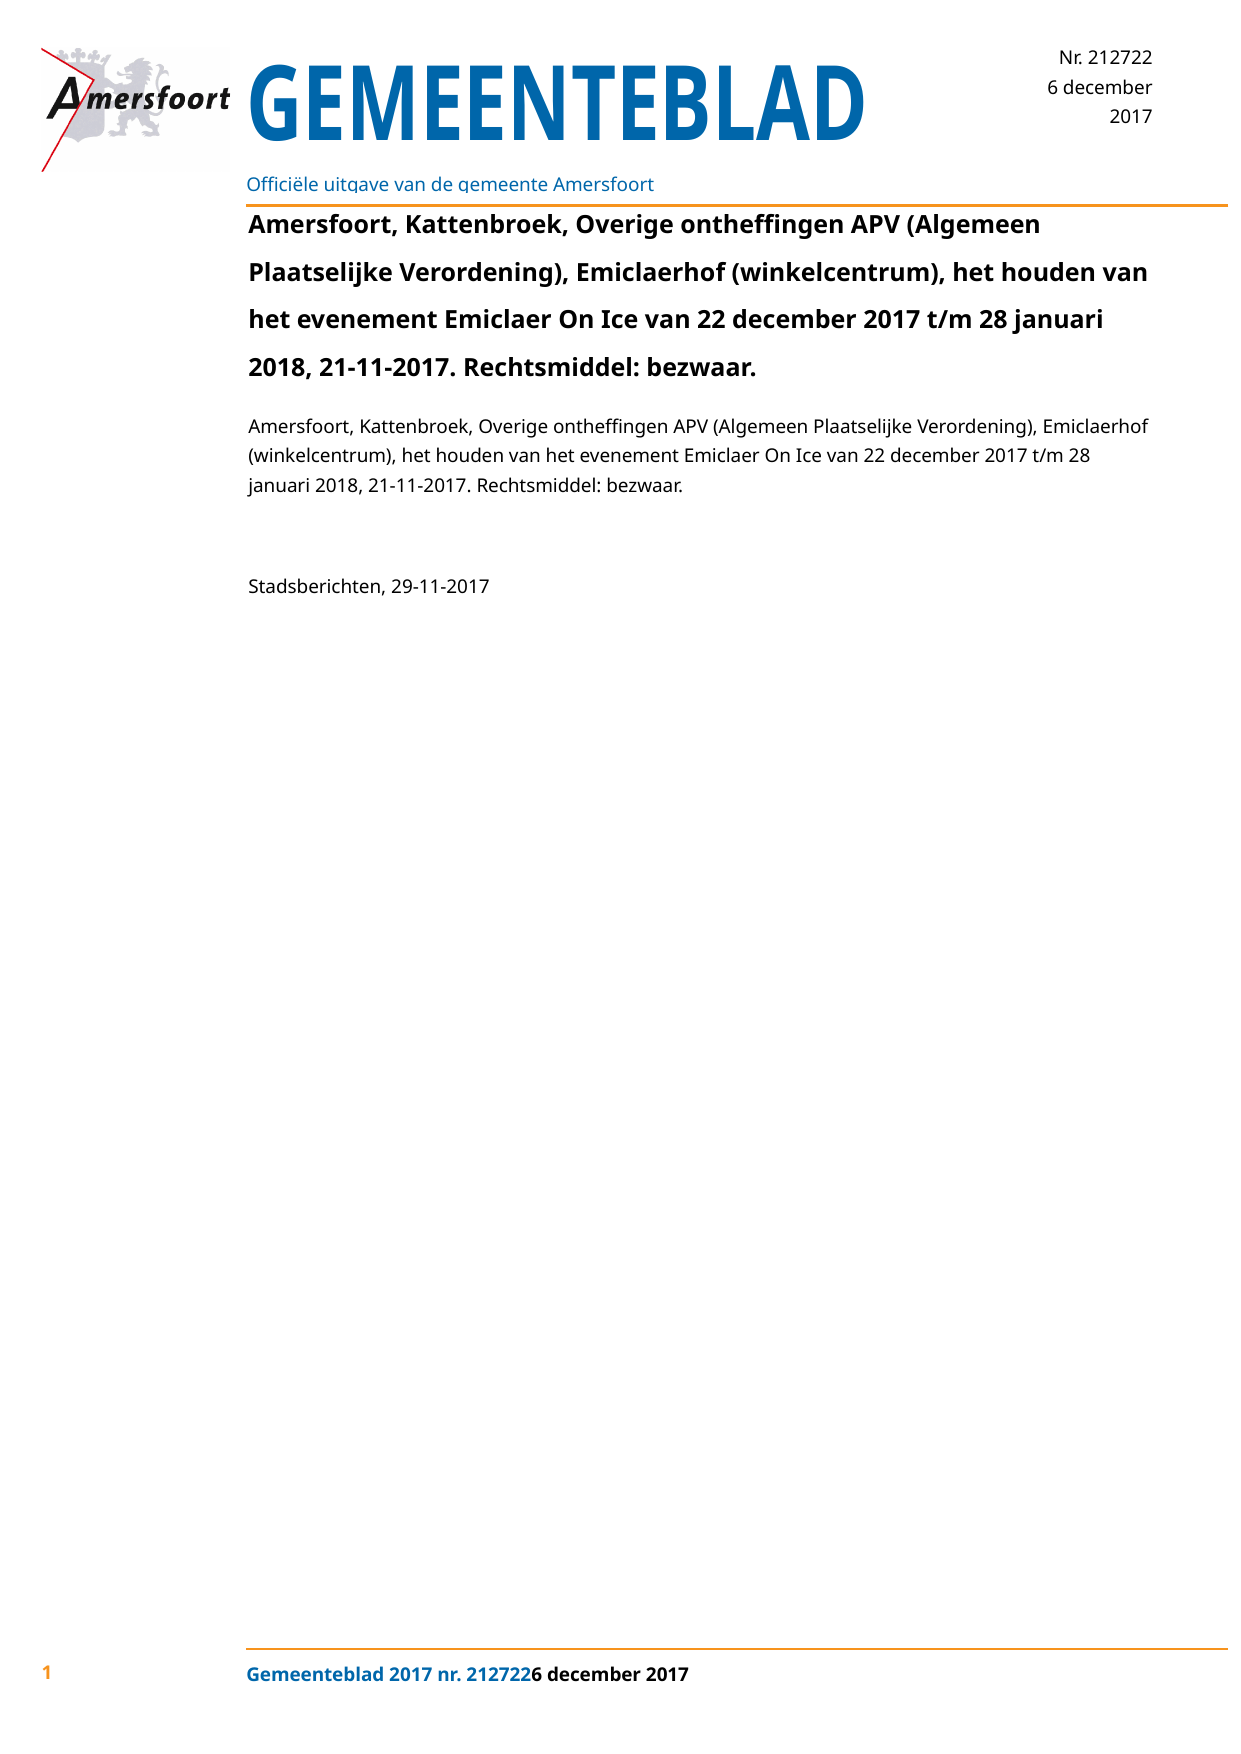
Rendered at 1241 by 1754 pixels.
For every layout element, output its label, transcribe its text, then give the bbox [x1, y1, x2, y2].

text Stadsberichten, 29-11-2017 [248, 573, 1152, 599]
text Amersfoort, Kattenbroek, Overige ontheffingen APV (Algemeen Plaatselijke Verordening), Emiclaerhof (winkelcentrum), het houden van het evenement Emiclaer On Ice van 22 december 2017 t/m 28 januari 2018, 21-11-2017. Rechtsmiddel: bezwaar. [248, 207, 1152, 384]
picture [41, 47, 231, 172]
text Amersfoort, Kattenbroek, Overige ontheffingen APV (Algemeen Plaatselijke Verordening), Emiclaerhof (winkelcentrum), het houden van het evenement Emiclaer On Ice van 22 december 2017 t/m 28 januari 2018, 21-11-2017. Rechtsmiddel: bezwaar. [248, 413, 1152, 498]
